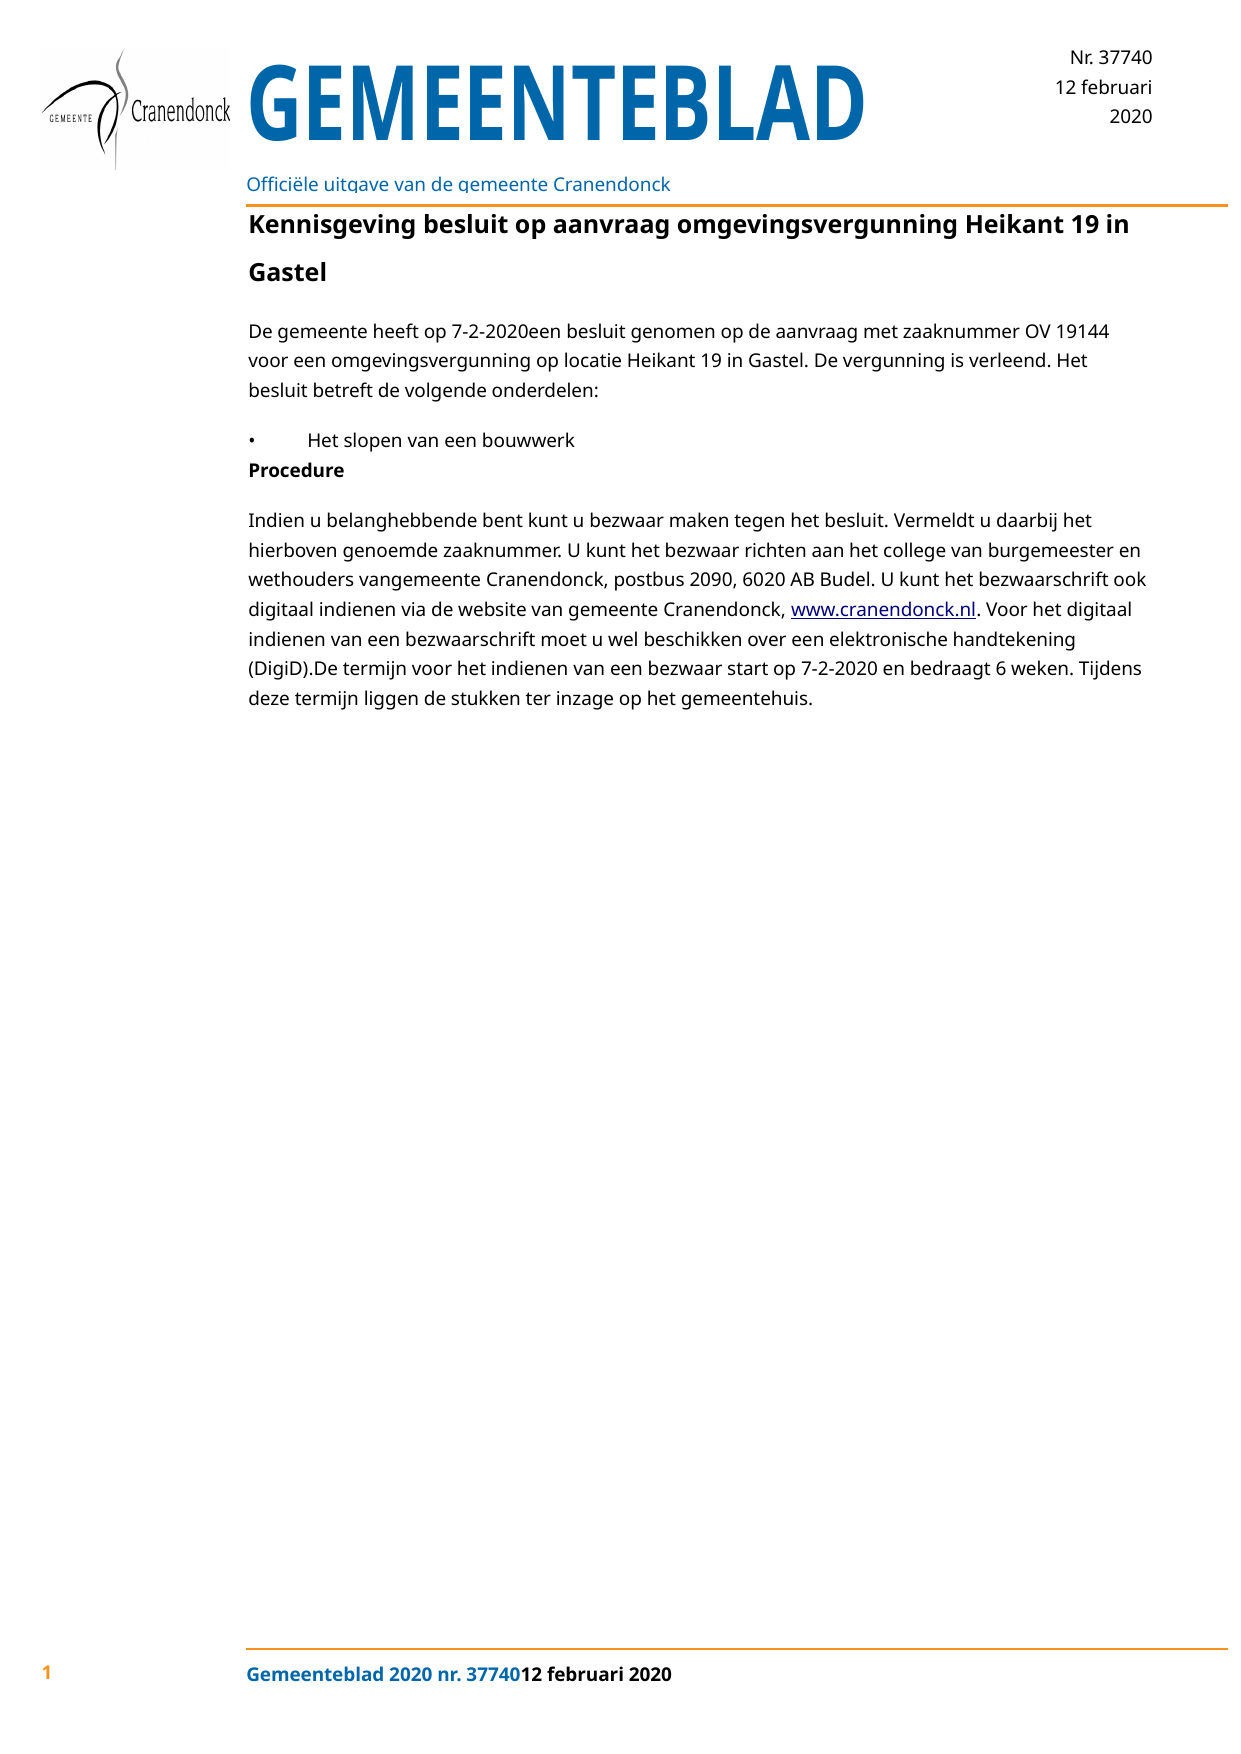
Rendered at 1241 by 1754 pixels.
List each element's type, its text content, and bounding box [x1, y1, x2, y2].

list Het slopen van een bouwwerk [248, 427, 1152, 453]
text Procedure [248, 457, 1152, 483]
text Indien u belanghebbende bent kunt u bezwaar maken tegen het besluit. Vermeldt u daarbij het hierboven genoemde zaaknummer. U kunt het bezwaar richten aan het college van burgemeester en wethouders vangemeente Cranendonck, postbus 2090, 6020 AB Budel. U kunt het bezwaarschrift ook digitaal indienen via de website van gemeente Cranendonck, www.cranendonck.nl. Voor het digitaal indienen van een bezwaarschrift moet u wel beschikken over een elektronische handtekening (DigiD).De termijn voor het indienen van een bezwaar start op 7-2-2020 en bedraagt 6 weken. Tijdens deze termijn liggen de stukken ter inzage op het gemeentehuis. [248, 507, 1152, 711]
text Kennisgeving besluit op aanvraag omgevingsvergunning Heikant 19 in Gastel [248, 207, 1152, 288]
picture [41, 47, 231, 172]
text De gemeente heeft op 7-2-2020een besluit genomen op de aanvraag met zaaknummer OV 19144 voor een omgevingsvergunning op locatie Heikant 19 in Gastel. De vergunning is verleend. Het besluit betreft de volgende onderdelen: [248, 318, 1152, 403]
